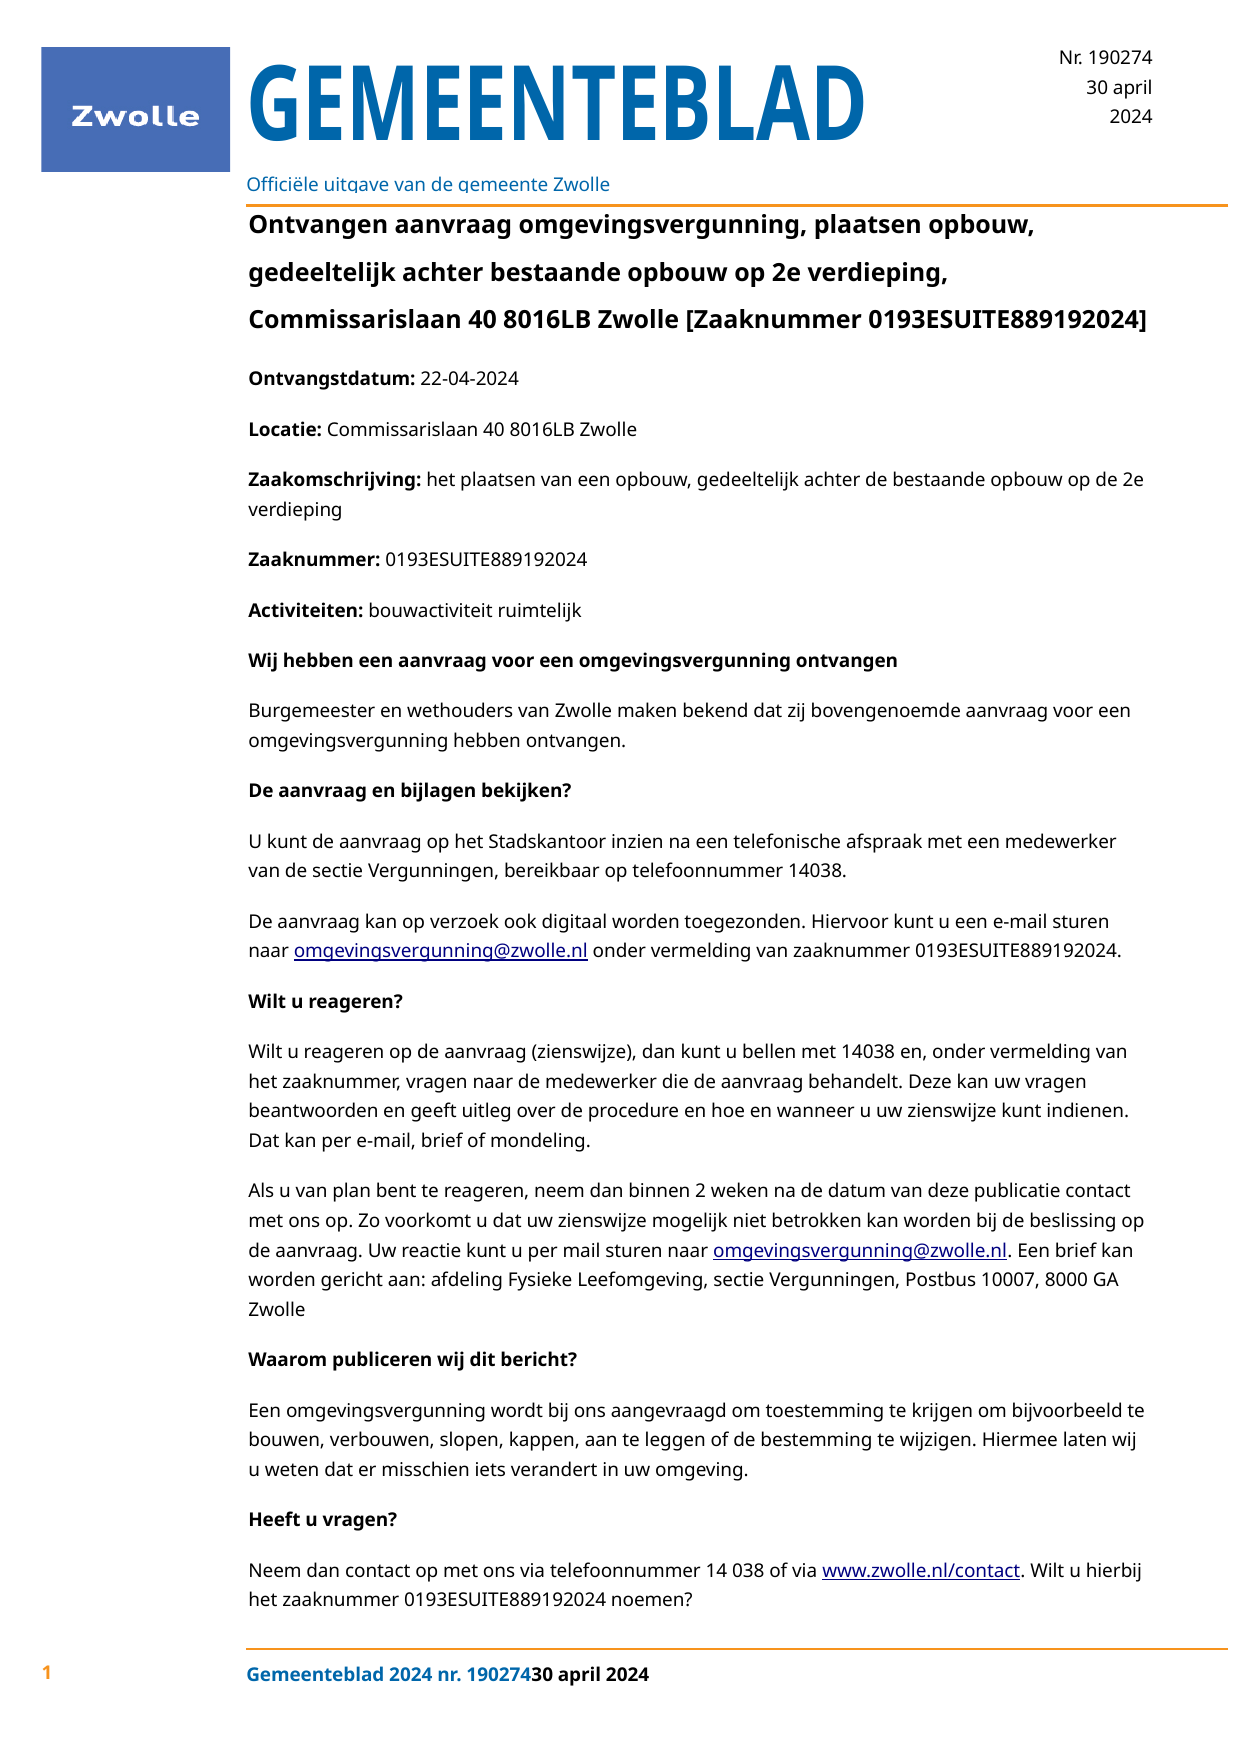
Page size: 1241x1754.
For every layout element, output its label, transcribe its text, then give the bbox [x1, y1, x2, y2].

text Waarom publiceren wij dit bericht? [248, 1346, 1152, 1372]
text Wij hebben een aanvraag voor een omgevingsvergunning ontvangen [248, 647, 1152, 673]
text Heeft u vragen? [248, 1506, 1152, 1532]
text Wilt u reageren op de aanvraag (zienswijze), dan kunt u bellen met 14038 en, onder vermelding van het zaaknummer, vragen naar de medewerker die de aanvraag behandelt. Deze kan uw vragen beantwoorden en geeft uitleg over de procedure en hoe en wanneer u uw zienswijze kunt indienen. Dat kan per e-mail, brief of mondeling. [248, 1038, 1152, 1153]
text Ontvangstdatum: 22-04-2024 [248, 366, 1152, 391]
text U kunt de aanvraag op het Stadskantoor inzien na een telefonische afspraak met een medewerker van de sectie Vergunningen, bereikbaar op telefoonnummer 14038. [248, 828, 1152, 883]
text Activiteiten: bouwactiviteit ruimtelijk [248, 597, 1152, 622]
picture [41, 47, 231, 172]
text Een omgevingsvergunning wordt bij ons aangevraagd om toestemming te krijgen om bijvoorbeeld te bouwen, verbouwen, slopen, kappen, aan te leggen of de bestemming te wijzigen. Hiermee laten wij u weten dat er misschien iets verandert in uw omgeving. [248, 1397, 1152, 1482]
text De aanvraag en bijlagen bekijken? [248, 778, 1152, 803]
text Ontvangen aanvraag omgevingsvergunning, plaatsen opbouw, gedeeltelijk achter bestaande opbouw op 2e verdieping, Commissarislaan 40 8016LB Zwolle [Zaaknummer 0193ESUITE889192024] [248, 207, 1152, 336]
text Locatie: Commissarislaan 40 8016LB Zwolle [248, 416, 1152, 442]
text Zaaknummer: 0193ESUITE889192024 [248, 546, 1152, 572]
text Als u van plan bent te reageren, neem dan binnen 2 weken na de datum van deze publicatie contact met ons op. Zo voorkomt u dat uw zienswijze mogelijk niet betrokken kan worden bij de beslissing op de aanvraag. Uw reactie kunt u per mail sturen naar omgevingsvergunning@zwolle.nl. Een brief kan worden gericht aan: afdeling Fysieke Leefomgeving, sectie Vergunningen, Postbus 10007, 8000 GA Zwolle [248, 1178, 1152, 1322]
text De aanvraag kan op verzoek ook digitaal worden toegezonden. Hiervoor kunt u een e-mail sturen naar omgevingsvergunning@zwolle.nl onder vermelding van zaaknummer 0193ESUITE889192024. [248, 908, 1152, 963]
text Wilt u reageren? [248, 988, 1152, 1014]
text Neem dan contact op met ons via telefoonnummer 14 038 of via www.zwolle.nl/contact. Wilt u hierbij het zaaknummer 0193ESUITE889192024 noemen? [248, 1557, 1152, 1612]
text Burgemeester en wethouders van Zwolle maken bekend dat zij bovengenoemde aanvraag voor een omgevingsvergunning hebben ontvangen. [248, 698, 1152, 753]
text Zaakomschrijving: het plaatsen van een opbouw, gedeeltelijk achter de bestaande opbouw op de 2e verdieping [248, 466, 1152, 522]
